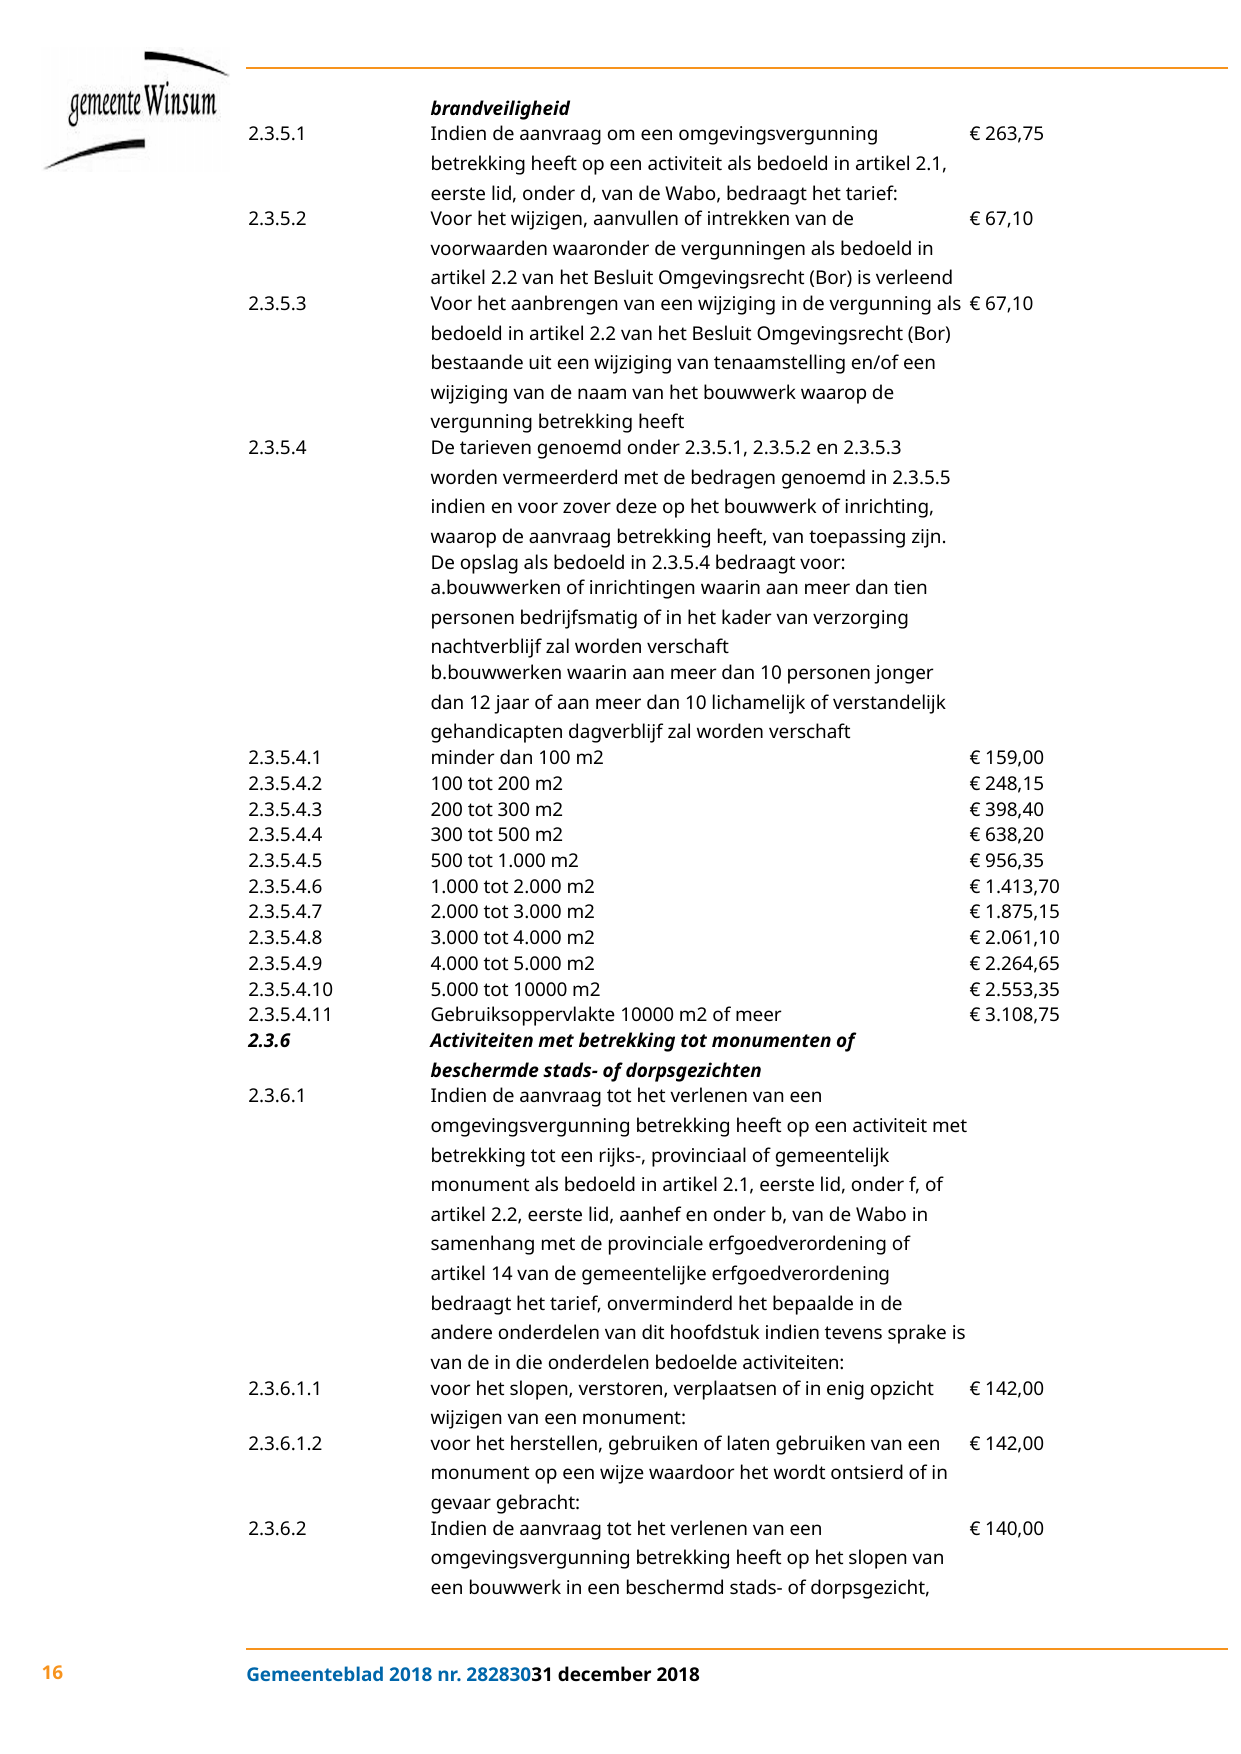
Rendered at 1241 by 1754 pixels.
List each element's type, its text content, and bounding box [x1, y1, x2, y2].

table_cell € 2.553,35 [969, 976, 1152, 1002]
picture [41, 47, 231, 172]
table_cell 2.3.5.4 [248, 434, 430, 549]
table_cell € 263,75 [969, 121, 1152, 205]
table_cell € 398,40 [969, 796, 1152, 822]
table_cell [969, 95, 1152, 121]
table_cell De opslag als bedoeld in 2.3.5.4 bedraagt voor: [430, 549, 969, 574]
table_cell Voor het wijzigen, aanvullen of intrekken van de voorwaarden waaronder de vergunningen als bedoeld in artikel 2.2 van het Besluit Omgevingsrecht (Bor) is verleend [430, 205, 969, 290]
table_cell € 67,10 [969, 290, 1152, 434]
table_cell brandveiligheid [430, 95, 969, 121]
table_cell 2.3.5.4.3 [248, 796, 430, 822]
table_cell [248, 575, 430, 659]
table_cell 2.3.6.1 [248, 1083, 430, 1375]
table_cell Activiteiten met betrekking tot monumenten of beschermde stads- of dorpsgezichten [430, 1028, 969, 1083]
table_cell 2.3.5.3 [248, 290, 430, 434]
table_cell De tarieven genoemd onder 2.3.5.1, 2.3.5.2 en 2.3.5.3 worden vermeerderd met de bedragen genoemd in 2.3.5.5 indien en voor zover deze op het bouwwerk of inrichting, waarop de aanvraag betrekking heeft, van toepassing zijn. [430, 434, 969, 549]
table_cell 2.3.6.1.1 [248, 1375, 430, 1430]
table_cell € 67,10 [969, 205, 1152, 290]
table_cell Indien de aanvraag om een omgevingsvergunning betrekking heeft op een activiteit als bedoeld in artikel 2.1, eerste lid, onder d, van de Wabo, bedraagt het tarief: [430, 121, 969, 205]
table_cell 2.3.5.4.1 [248, 744, 430, 770]
table_cell € 1.875,15 [969, 899, 1152, 924]
table_cell [969, 434, 1152, 549]
table_cell 2.3.6.1.2 [248, 1430, 430, 1515]
table_cell 200 tot 300 m2 [430, 796, 969, 822]
table_cell € 140,00 [969, 1515, 1152, 1600]
table_cell voor het herstellen, gebruiken of laten gebruiken van een monument op een wijze waardoor het wordt ontsierd of in gevaar gebracht: [430, 1430, 969, 1515]
table_cell € 638,20 [969, 822, 1152, 847]
table_cell 2.3.5.4.7 [248, 899, 430, 924]
table_cell Indien de aanvraag tot het verlenen van een omgevingsvergunning betrekking heeft op een activiteit met betrekking tot een rijks-, provinciaal of gemeentelijk monument als bedoeld in artikel 2.1, eerste lid, onder f, of artikel 2.2, eerste lid, aanhef en onder b, van de Wabo in samenhang met de provinciale erfgoedverordening of artikel 14 van de gemeentelijke erfgoedverordening bedraagt het tarief, onverminderd het bepaalde in de andere onderdelen van dit hoofdstuk indien tevens sprake is van de in die onderdelen bedoelde activiteiten: [430, 1083, 969, 1375]
table_cell € 3.108,75 [969, 1002, 1152, 1027]
table_cell [969, 1083, 1152, 1375]
table_cell 5.000 tot 10000 m2 [430, 976, 969, 1002]
table_cell [969, 1028, 1152, 1083]
table_cell a.bouwwerken of inrichtingen waarin aan meer dan tien personen bedrijfsmatig of in het kader van verzorging nachtverblijf zal worden verschaft [430, 575, 969, 659]
table_cell 2.3.5.4.5 [248, 847, 430, 873]
table_cell € 2.061,10 [969, 925, 1152, 950]
table_cell [969, 549, 1152, 574]
table_cell 300 tot 500 m2 [430, 822, 969, 847]
table_cell Gebruiksoppervlakte 10000 m2 of meer [430, 1002, 969, 1027]
table_cell € 1.413,70 [969, 873, 1152, 899]
table_cell 2.3.5.2 [248, 205, 430, 290]
table_cell 3.000 tot 4.000 m2 [430, 925, 969, 950]
table_cell 2.3.5.4.2 [248, 770, 430, 796]
table_cell 2.3.5.4.11 [248, 1002, 430, 1027]
table_cell [969, 660, 1152, 744]
table_cell [248, 660, 430, 744]
table_cell 1.000 tot 2.000 m2 [430, 873, 969, 899]
table_cell 2.3.6.2 [248, 1515, 430, 1600]
table_cell 2.000 tot 3.000 m2 [430, 899, 969, 924]
table_cell [969, 575, 1152, 659]
table_cell 2.3.5.4.4 [248, 822, 430, 847]
table_cell 2.3.5.4.9 [248, 950, 430, 976]
table_cell b.bouwwerken waarin aan meer dan 10 personen jonger dan 12 jaar of aan meer dan 10 lichamelijk of verstandelijk gehandicapten dagverblijf zal worden verschaft [430, 660, 969, 744]
table_cell € 2.264,65 [969, 950, 1152, 976]
table_cell 2.3.5.4.10 [248, 976, 430, 1002]
table_cell 100 tot 200 m2 [430, 770, 969, 796]
table_cell € 142,00 [969, 1430, 1152, 1515]
table_cell voor het slopen, verstoren, verplaatsen of in enig opzicht wijzigen van een monument: [430, 1375, 969, 1430]
table_cell € 248,15 [969, 770, 1152, 796]
table_cell minder dan 100 m2 [430, 744, 969, 770]
table_cell Indien de aanvraag tot het verlenen van een omgevingsvergunning betrekking heeft op het slopen van een bouwwerk in een beschermd stads- of dorpsgezicht, [430, 1515, 969, 1600]
table_cell € 159,00 [969, 744, 1152, 770]
table_cell [248, 95, 430, 121]
table_cell [248, 549, 430, 574]
table_cell 500 tot 1.000 m2 [430, 847, 969, 873]
table_cell 2.3.5.4.6 [248, 873, 430, 899]
table_cell 4.000 tot 5.000 m2 [430, 950, 969, 976]
table_cell 2.3.5.1 [248, 121, 430, 205]
table_cell Voor het aanbrengen van een wijziging in de vergunning als bedoeld in artikel 2.2 van het Besluit Omgevingsrecht (Bor) bestaande uit een wijziging van tenaamstelling en/of een wijziging van de naam van het bouwwerk waarop de vergunning betrekking heeft [430, 290, 969, 434]
table_cell 2.3.6 [248, 1028, 430, 1083]
table_cell 2.3.5.4.8 [248, 925, 430, 950]
table_cell € 142,00 [969, 1375, 1152, 1430]
table_cell € 956,35 [969, 847, 1152, 873]
